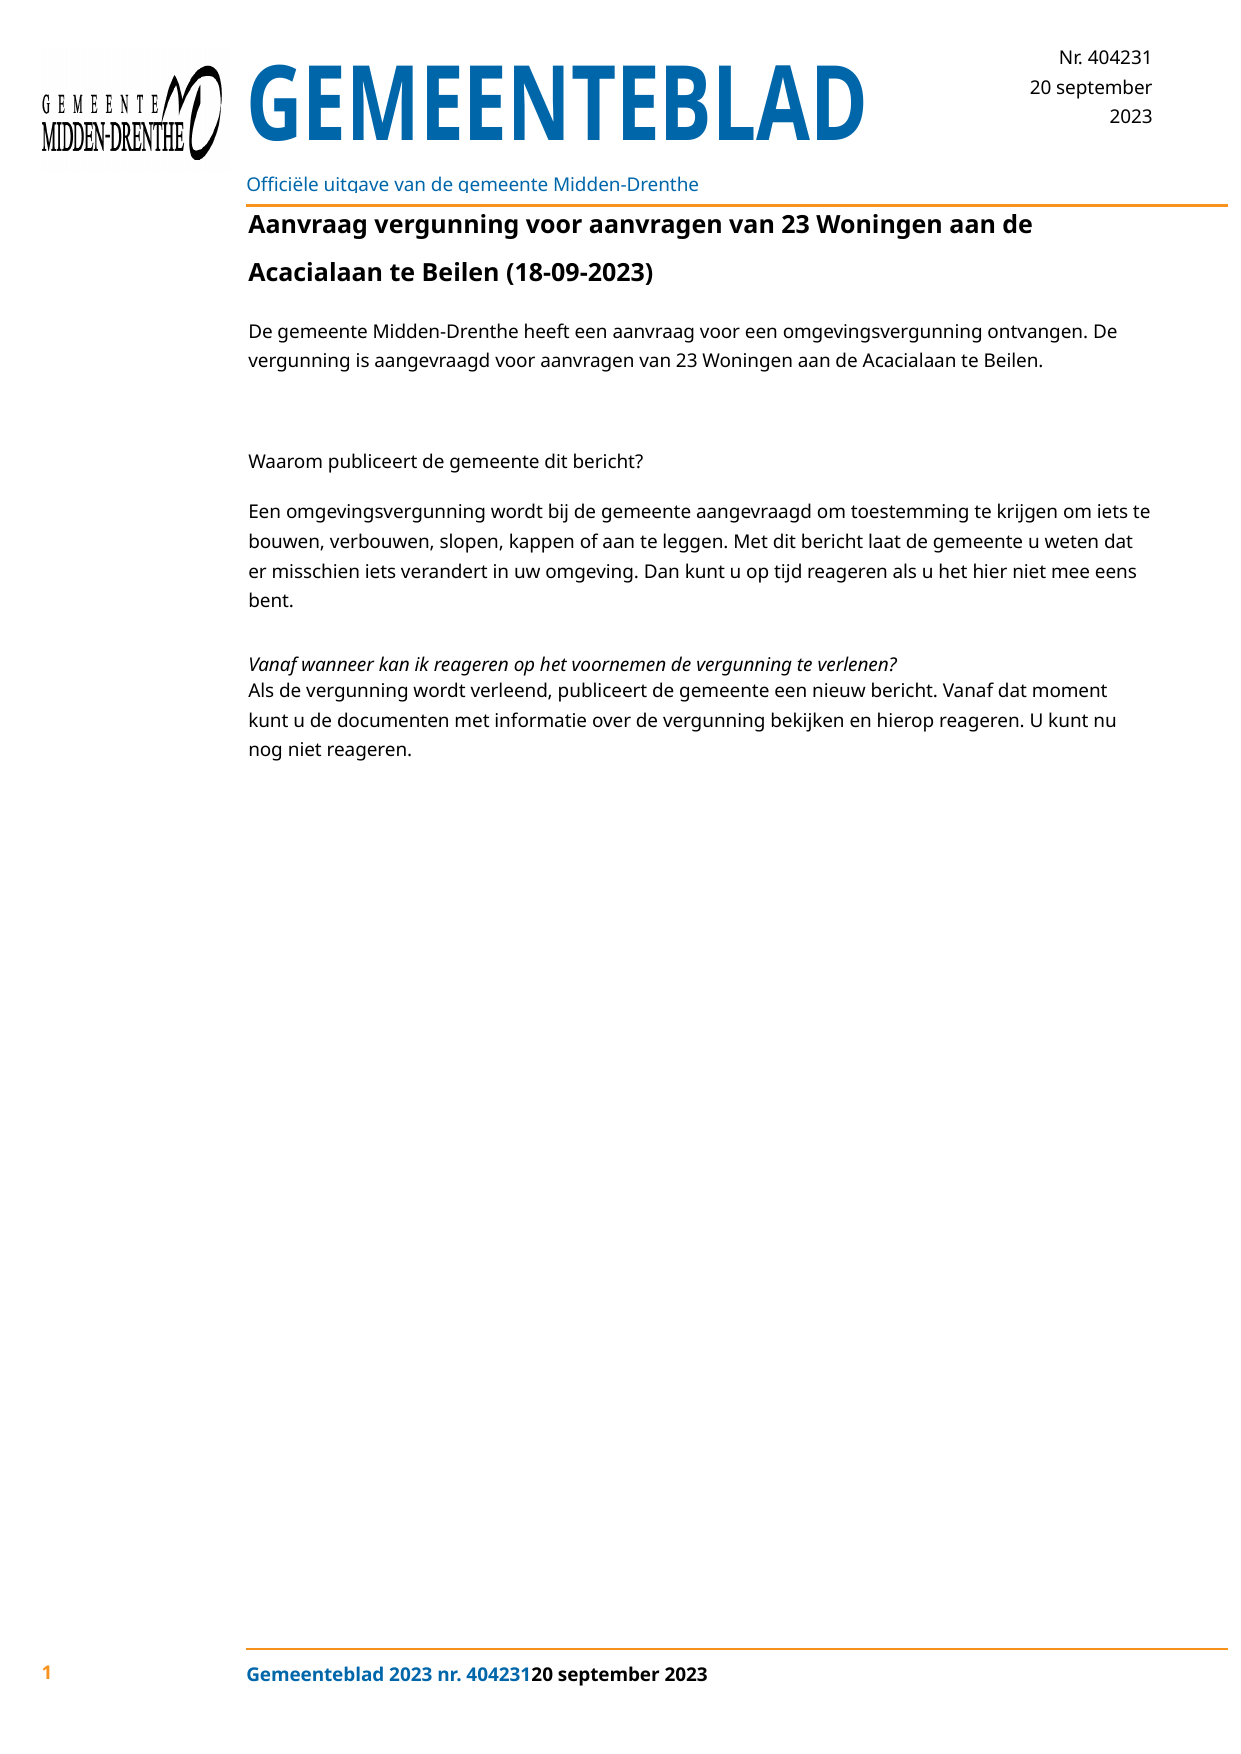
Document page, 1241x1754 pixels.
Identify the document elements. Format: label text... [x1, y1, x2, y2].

text Aanvraag vergunning voor aanvragen van 23 Woningen aan de Acacialaan te Beilen (18-09-2023) [248, 207, 1152, 288]
text Als de vergunning wordt verleend, publiceert de gemeente een nieuw bericht. Vanaf dat moment kunt u de documenten met informatie over de vergunning bekijken en hierop reageren. U kunt nu nog niet reageren. [248, 677, 1152, 762]
text Waarom publiceert de gemeente dit bericht? [248, 448, 1152, 474]
text Een omgevingsvergunning wordt bij de gemeente aangevraagd om toestemming te krijgen om iets te bouwen, verbouwen, slopen, kappen of aan te leggen. Met dit bericht laat de gemeente u weten dat er misschien iets verandert in uw omgeving. Dan kunt u op tijd reageren als u het hier niet mee eens bent. [248, 499, 1152, 613]
picture [41, 47, 231, 172]
text De gemeente Midden-Drenthe heeft een aanvraag voor een omgevingsvergunning ontvangen. De vergunning is aangevraagd voor aanvragen van 23 Woningen aan de Acacialaan te Beilen. [248, 318, 1152, 373]
text Vanaf wanneer kan ik reageren op het voornemen de vergunning te verlenen? [248, 651, 1152, 677]
